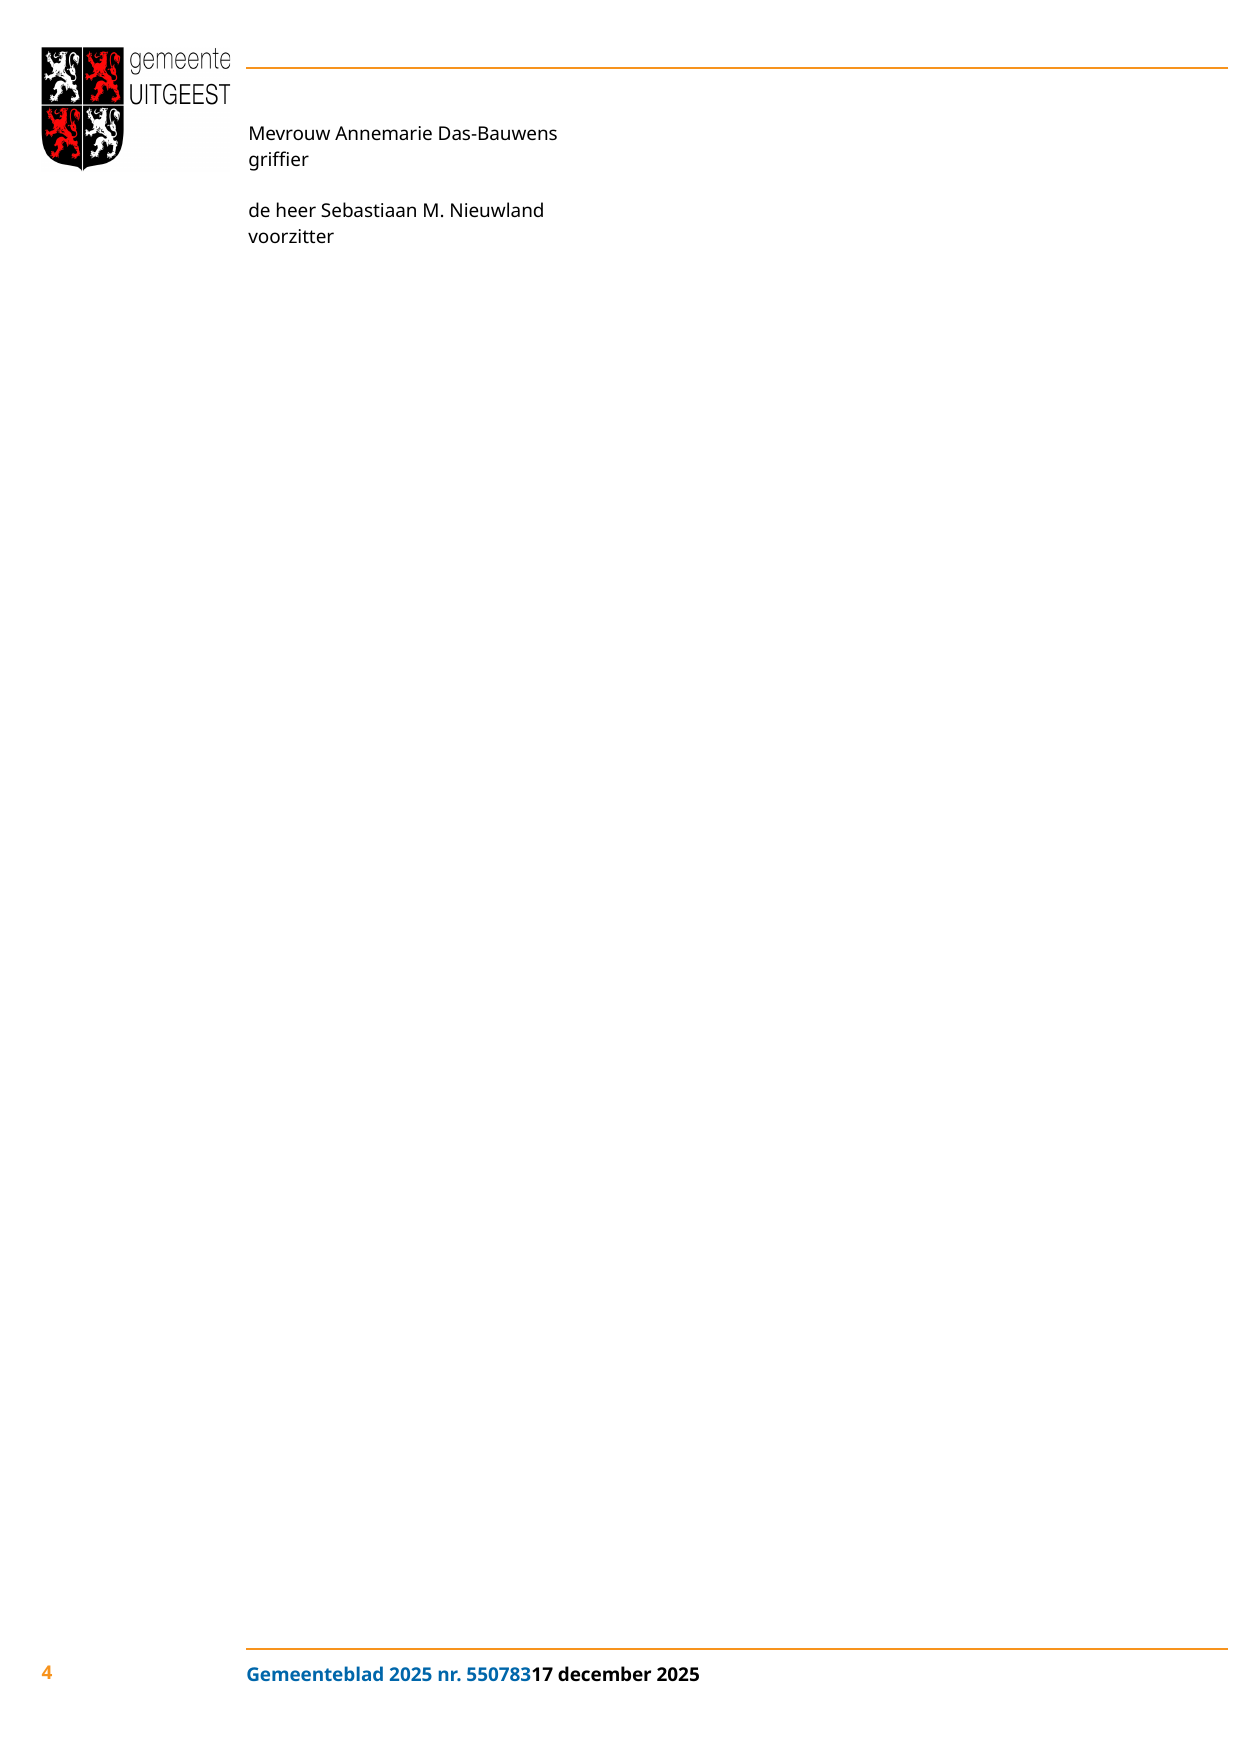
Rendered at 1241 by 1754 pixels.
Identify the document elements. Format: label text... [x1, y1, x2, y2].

text de heer Sebastiaan M. Nieuwland [248, 198, 1152, 223]
text griffier [248, 146, 1152, 172]
text voorzitter [248, 223, 1152, 249]
text Mevrouw Annemarie Das-Bauwens [248, 121, 1152, 146]
picture [41, 47, 231, 172]
